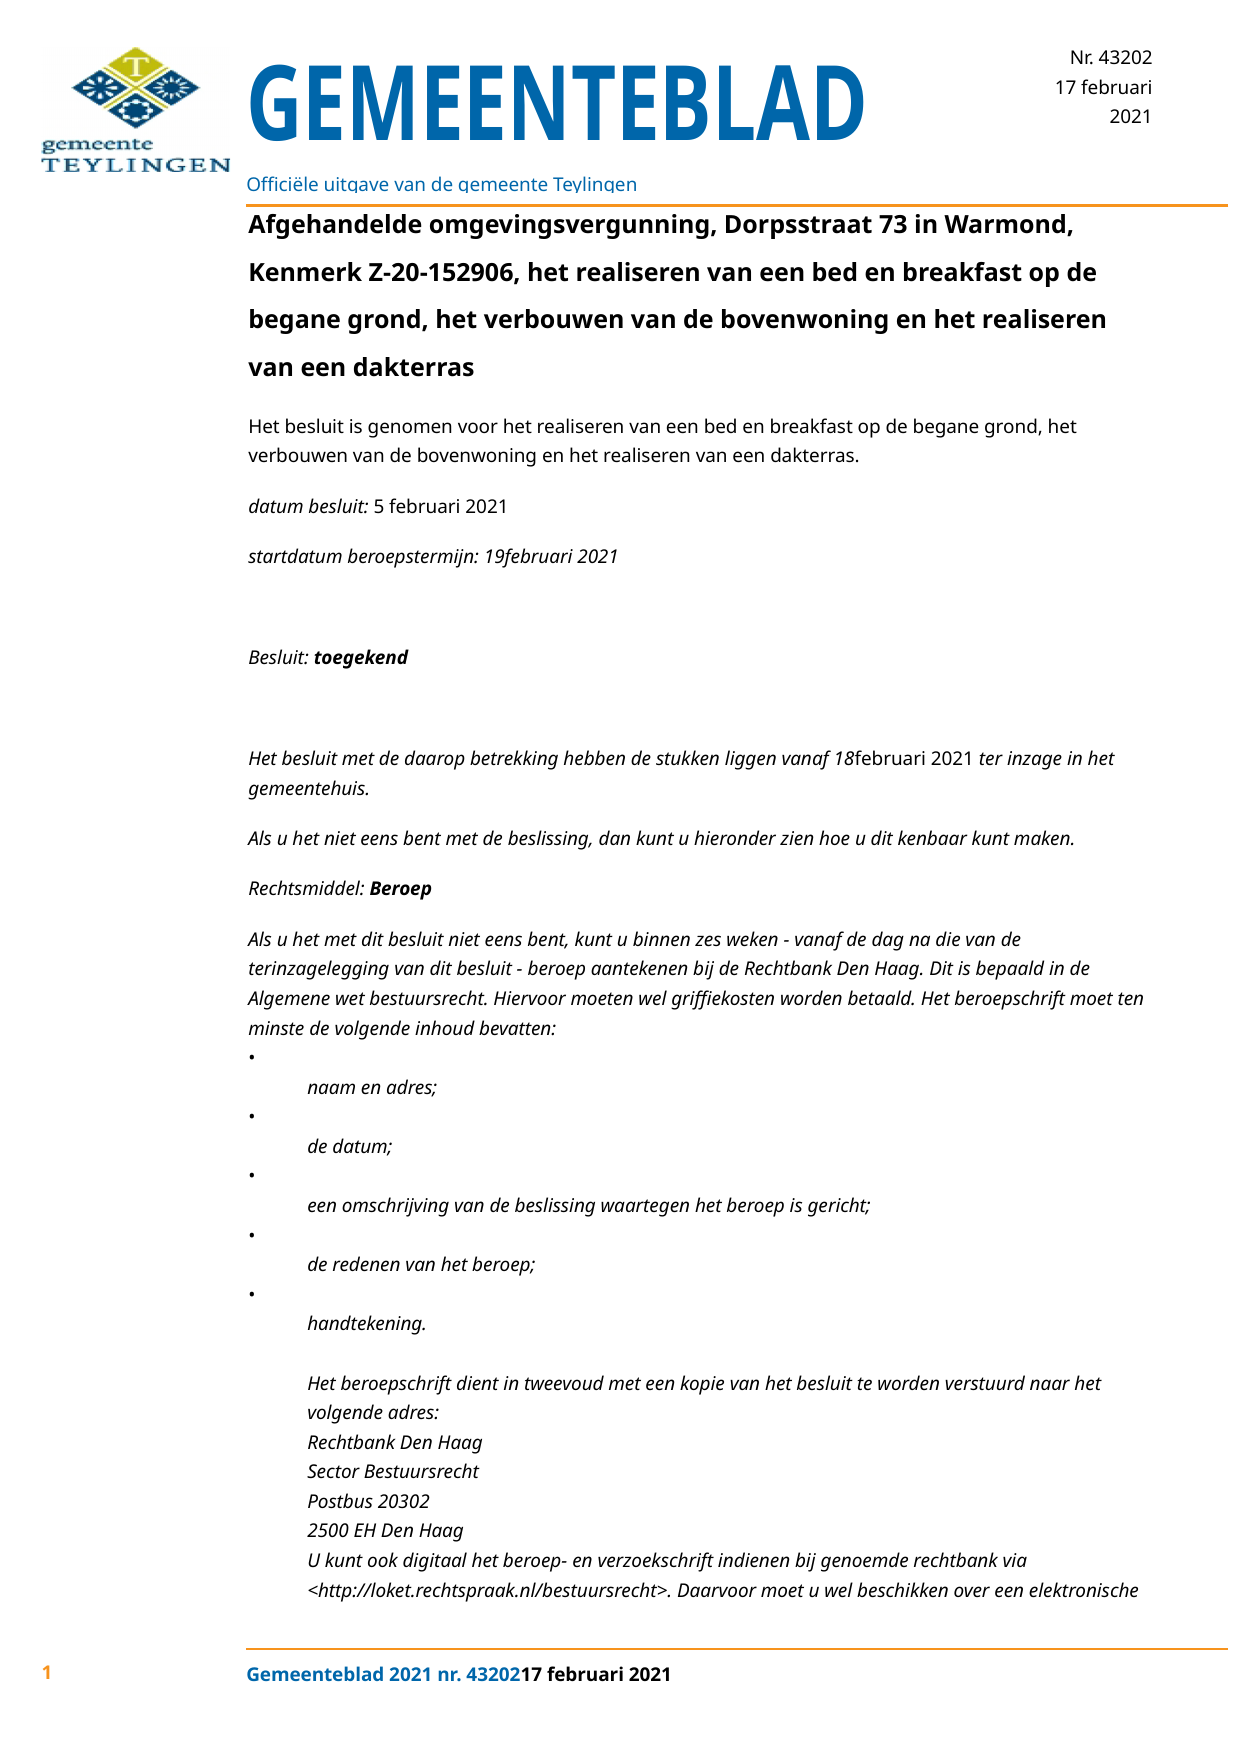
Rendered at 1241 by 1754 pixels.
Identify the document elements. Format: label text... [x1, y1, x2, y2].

list Het beroepschrift dient in tweevoud met een kopie van het besluit te worden verstuurd naar het volgende adres: [248, 1370, 1152, 1425]
text Als u het niet eens bent met de beslissing, dan kunt u hieronder zien hoe u dit kenbaar kunt maken. [248, 825, 1152, 851]
text Besluit: toegekend [248, 644, 1152, 670]
picture [41, 47, 231, 172]
text Rechtsmiddel: Beroep [248, 876, 1152, 901]
list U kunt ook digitaal het beroep- en verzoekschrift indienen bij genoemde rechtbank via <http://loket.rechtspraak.nl/bestuursrecht>. Daarvoor moet u wel beschikken over een elektronische [248, 1547, 1152, 1603]
text datum besluit: 5 februari 2021 [248, 493, 1152, 519]
list handtekening. [248, 1311, 1152, 1336]
list Postbus 20302 [248, 1488, 1152, 1514]
list de redenen van het beroep; [248, 1251, 1152, 1277]
text Het besluit met de daarop betrekking hebben de stukken liggen vanaf 18februari 2021 ter inzage in het gemeentehuis. [248, 745, 1152, 801]
text Als u het met dit besluit niet eens bent, kunt u binnen zes weken - vanaf de dag na die van de terinzagelegging van dit besluit - beroep aantekenen bij de Rechtbank Den Haag. Dit is bepaald in de Algemene wet bestuursrecht. Hiervoor moeten wel griffiekosten worden betaald. Het beroepschrift moet ten minste de volgende inhoud bevatten: [248, 926, 1152, 1041]
list Rechtbank Den Haag [248, 1429, 1152, 1455]
text Het besluit is genomen voor het realiseren van een bed en breakfast op de begane grond, het verbouwen van de bovenwoning en het realiseren van een dakterras. [248, 413, 1152, 468]
list naam en adres; [248, 1074, 1152, 1100]
list Sector Bestuursrecht [248, 1458, 1152, 1484]
list 2500 EH Den Haag [248, 1518, 1152, 1543]
list een omschrijving van de beslissing waartegen het beroep is gericht; [248, 1192, 1152, 1218]
list de datum; [248, 1133, 1152, 1159]
text startdatum beroepstermijn: 19februari 2021 [248, 543, 1152, 569]
text Afgehandelde omgevingsvergunning, Dorpsstraat 73 in Warmond, Kenmerk Z-20-152906, het realiseren van een bed en breakfast op de begane grond, het verbouwen van de bovenwoning en het realiseren van een dakterras [248, 207, 1152, 384]
